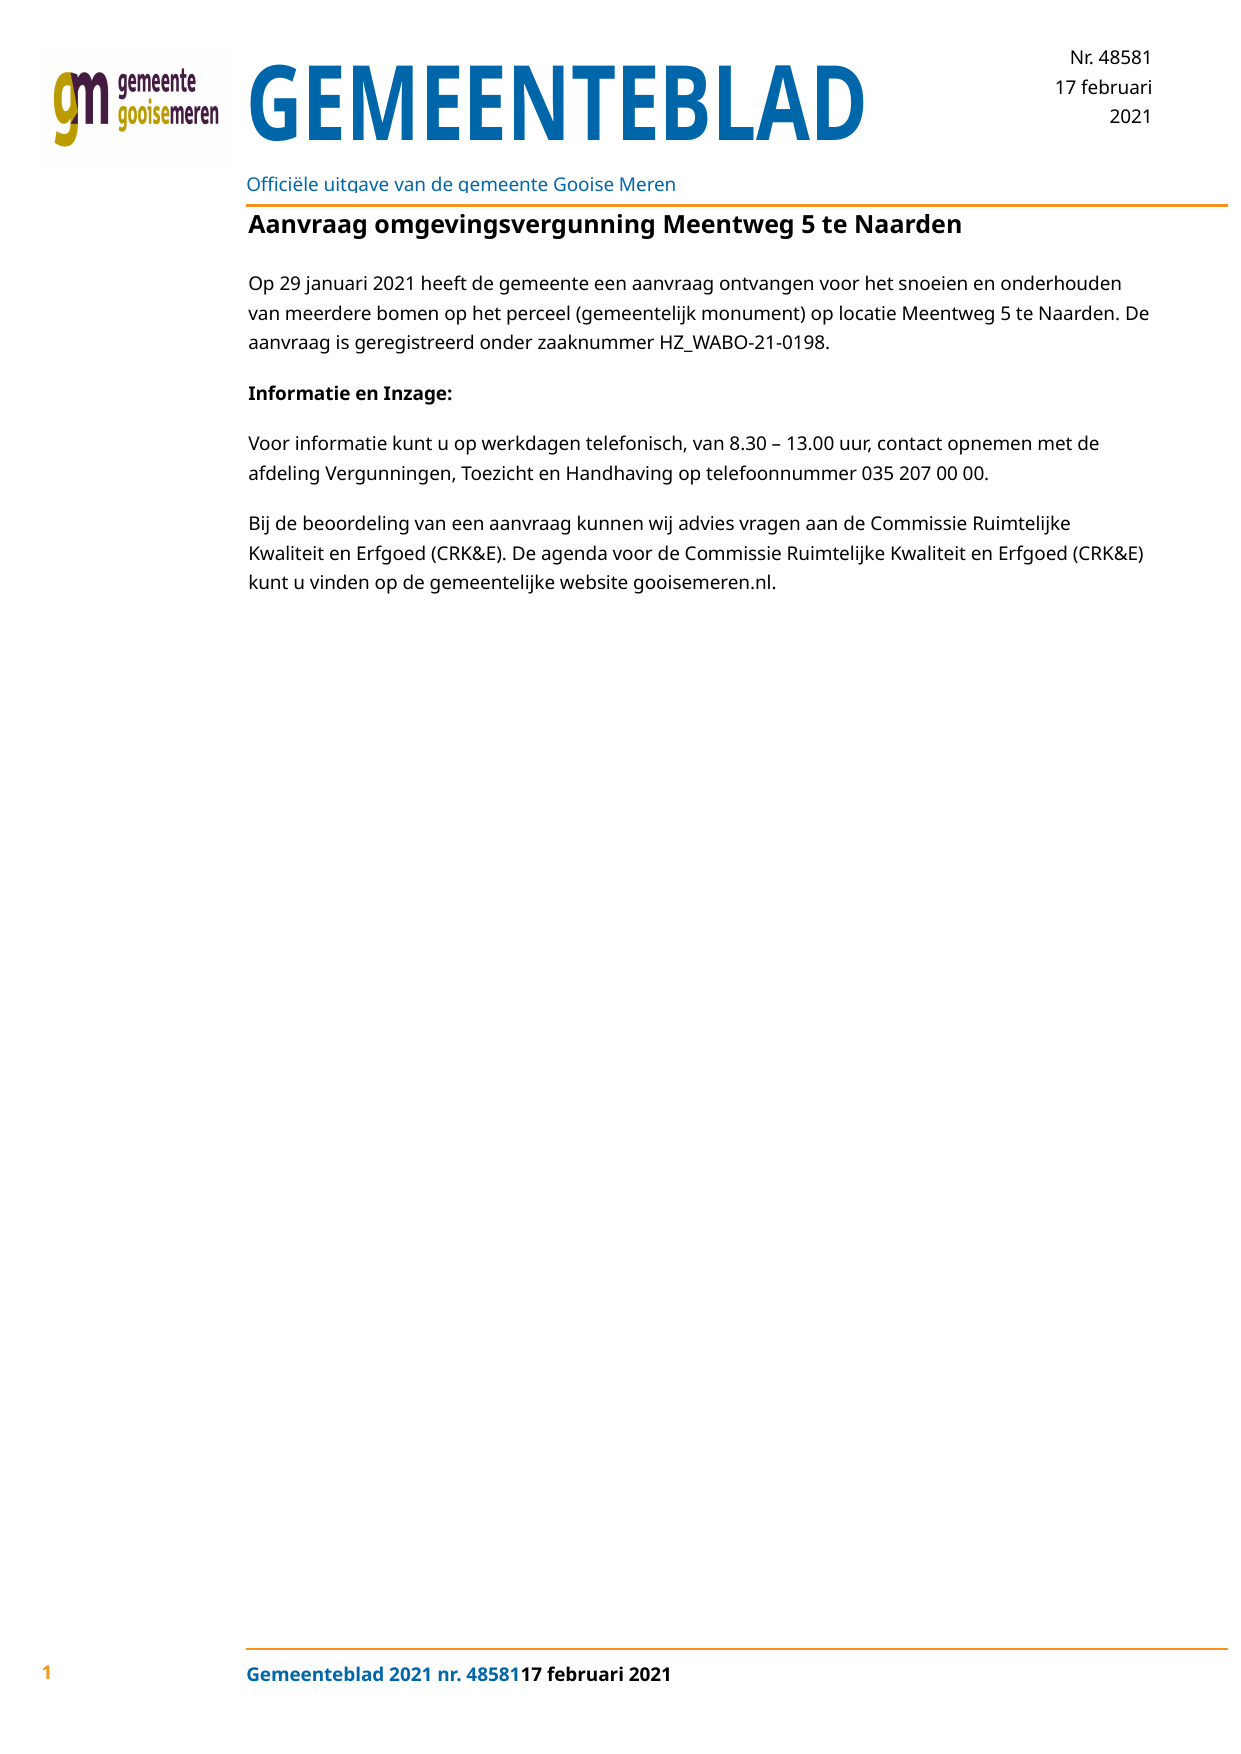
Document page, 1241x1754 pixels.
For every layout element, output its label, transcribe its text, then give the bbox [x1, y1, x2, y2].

picture [41, 47, 231, 172]
text Op 29 januari 2021 heeft de gemeente een aanvraag ontvangen voor het snoeien en onderhouden van meerdere bomen op het perceel (gemeentelijk monument) op locatie Meentweg 5 te Naarden. De aanvraag is geregistreerd onder zaaknummer HZ_WABO-21-0198. [248, 270, 1152, 355]
text Bij de beoordeling van een aanvraag kunnen wij advies vragen aan de Commissie Ruimtelijke Kwaliteit en Erfgoed (CRK&E). De agenda voor de Commissie Ruimtelijke Kwaliteit en Erfgoed (CRK&E) kunt u vinden op de gemeentelijke website gooisemeren.nl. [248, 510, 1152, 595]
text Voor informatie kunt u op werkdagen telefonisch, van 8.30 – 13.00 uur, contact opnemen met de afdeling Vergunningen, Toezicht en Handhaving op telefoonnummer 035 207 00 00. [248, 430, 1152, 486]
text Aanvraag omgevingsvergunning Meentweg 5 te Naarden [248, 207, 1152, 241]
text Informatie en Inzage: [248, 380, 1152, 406]
